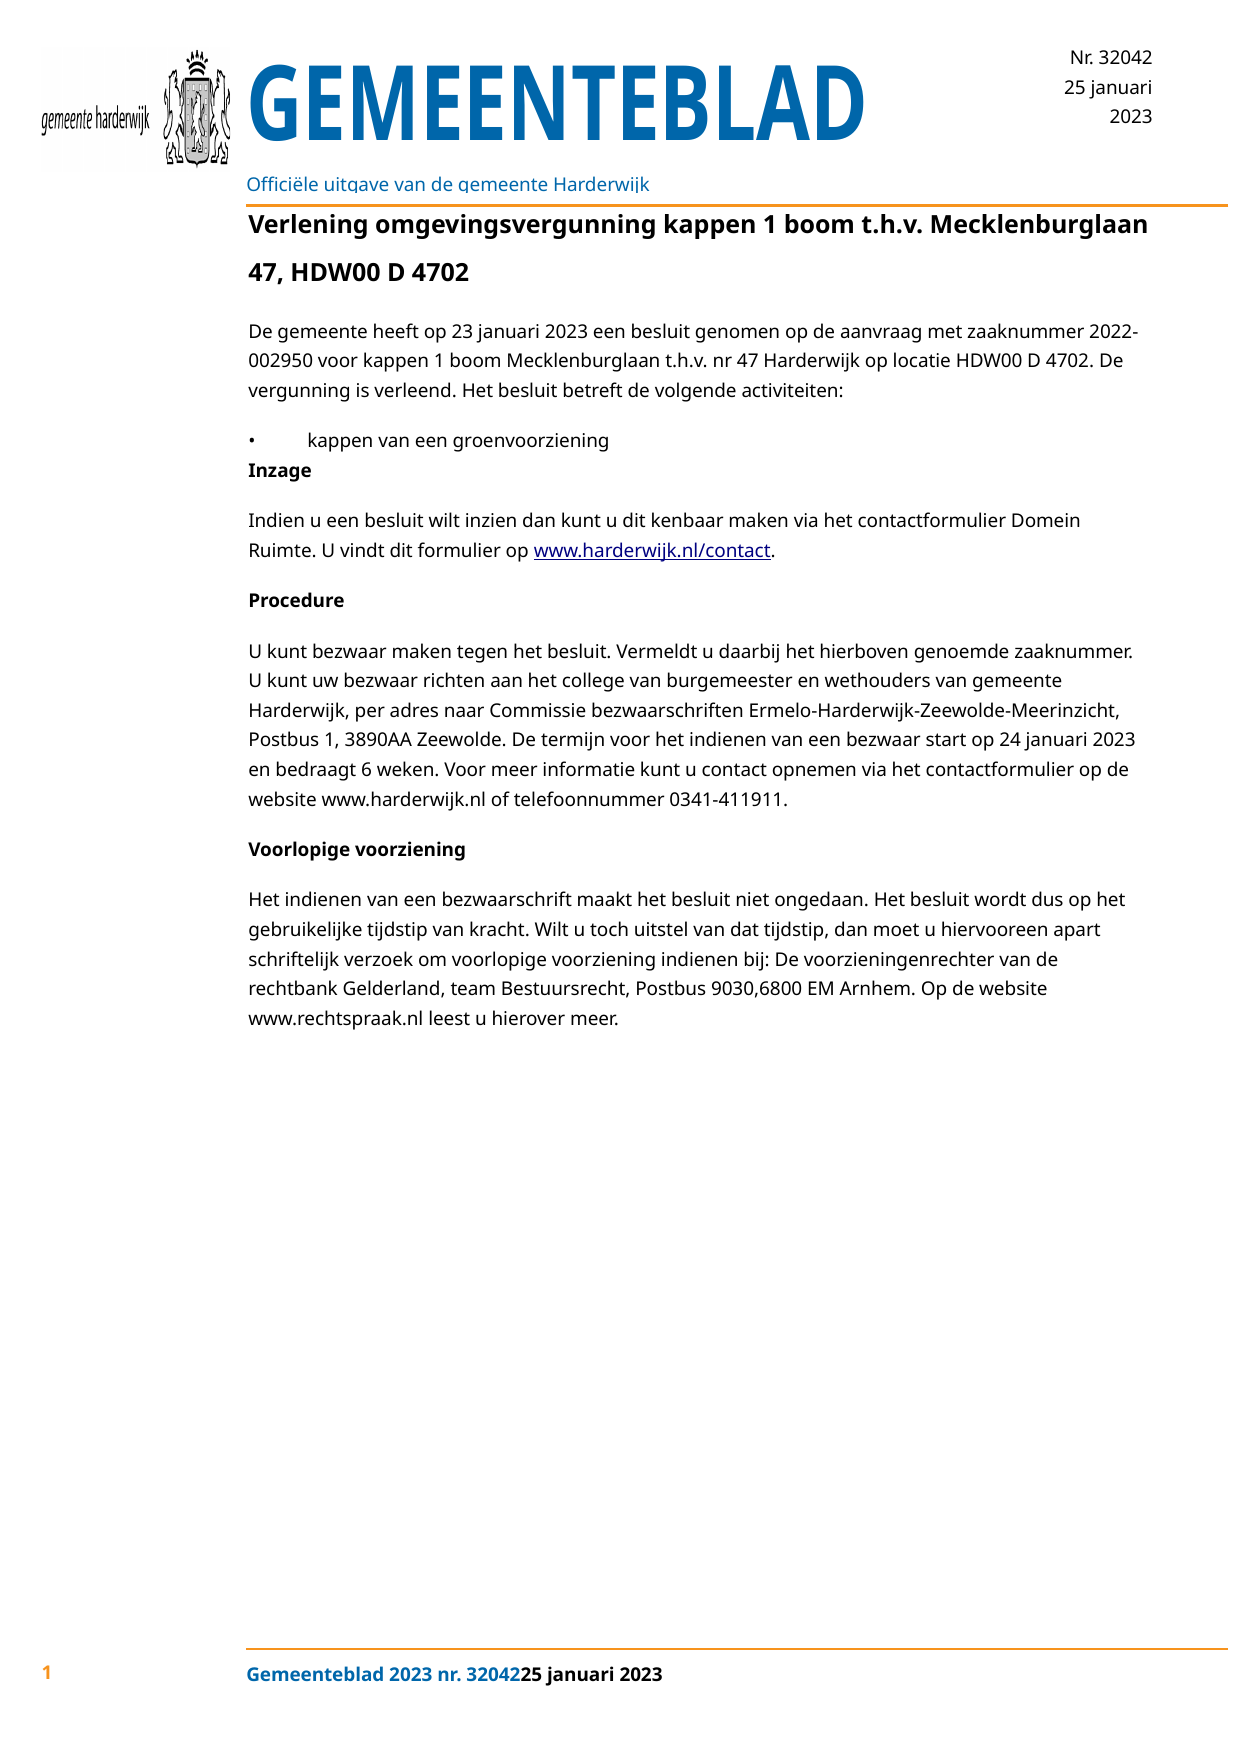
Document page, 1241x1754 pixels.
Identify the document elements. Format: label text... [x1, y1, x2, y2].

list kappen van een groenvoorziening [248, 427, 1152, 453]
text U kunt bezwaar maken tegen het besluit. Vermeldt u daarbij het hierboven genoemde zaaknummer. U kunt uw bezwaar richten aan het college van burgemeester en wethouders van gemeente Harderwijk, per adres naar Commissie bezwaarschriften Ermelo-Harderwijk-Zeewolde-Meerinzicht, Postbus 1, 3890AA Zeewolde. De termijn voor het indienen van een bezwaar start op 24 januari 2023 en bedraagt 6 weken. Voor meer informatie kunt u contact opnemen via het contactformulier op de website www.harderwijk.nl of telefoonnummer 0341-411911. [248, 638, 1152, 812]
text Het indienen van een bezwaarschrift maakt het besluit niet ongedaan. Het besluit wordt dus op het gebruikelijke tijdstip van kracht. Wilt u toch uitstel van dat tijdstip, dan moet u hiervooreen apart schriftelijk verzoek om voorlopige voorziening indienen bij: De voorzieningenrechter van de rechtbank Gelderland, team Bestuursrecht, Postbus 9030,6800 EM Arnhem. Op de website www.rechtspraak.nl leest u hierover meer. [248, 887, 1152, 1031]
text Inzage [248, 457, 1152, 483]
picture [41, 47, 231, 172]
text Verlening omgevingsvergunning kappen 1 boom t.h.v. Mecklenburglaan 47, HDW00 D 4702 [248, 207, 1152, 288]
text Voorlopige voorziening [248, 836, 1152, 862]
text Procedure [248, 587, 1152, 613]
text Indien u een besluit wilt inzien dan kunt u dit kenbaar maken via het contactformulier Domein Ruimte. U vindt dit formulier op www.harderwijk.nl/contact. [248, 507, 1152, 563]
text De gemeente heeft op 23 januari 2023 een besluit genomen op de aanvraag met zaaknummer 2022-002950 voor kappen 1 boom Mecklenburglaan t.h.v. nr 47 Harderwijk op locatie HDW00 D 4702. De vergunning is verleend. Het besluit betreft de volgende activiteiten: [248, 318, 1152, 403]
